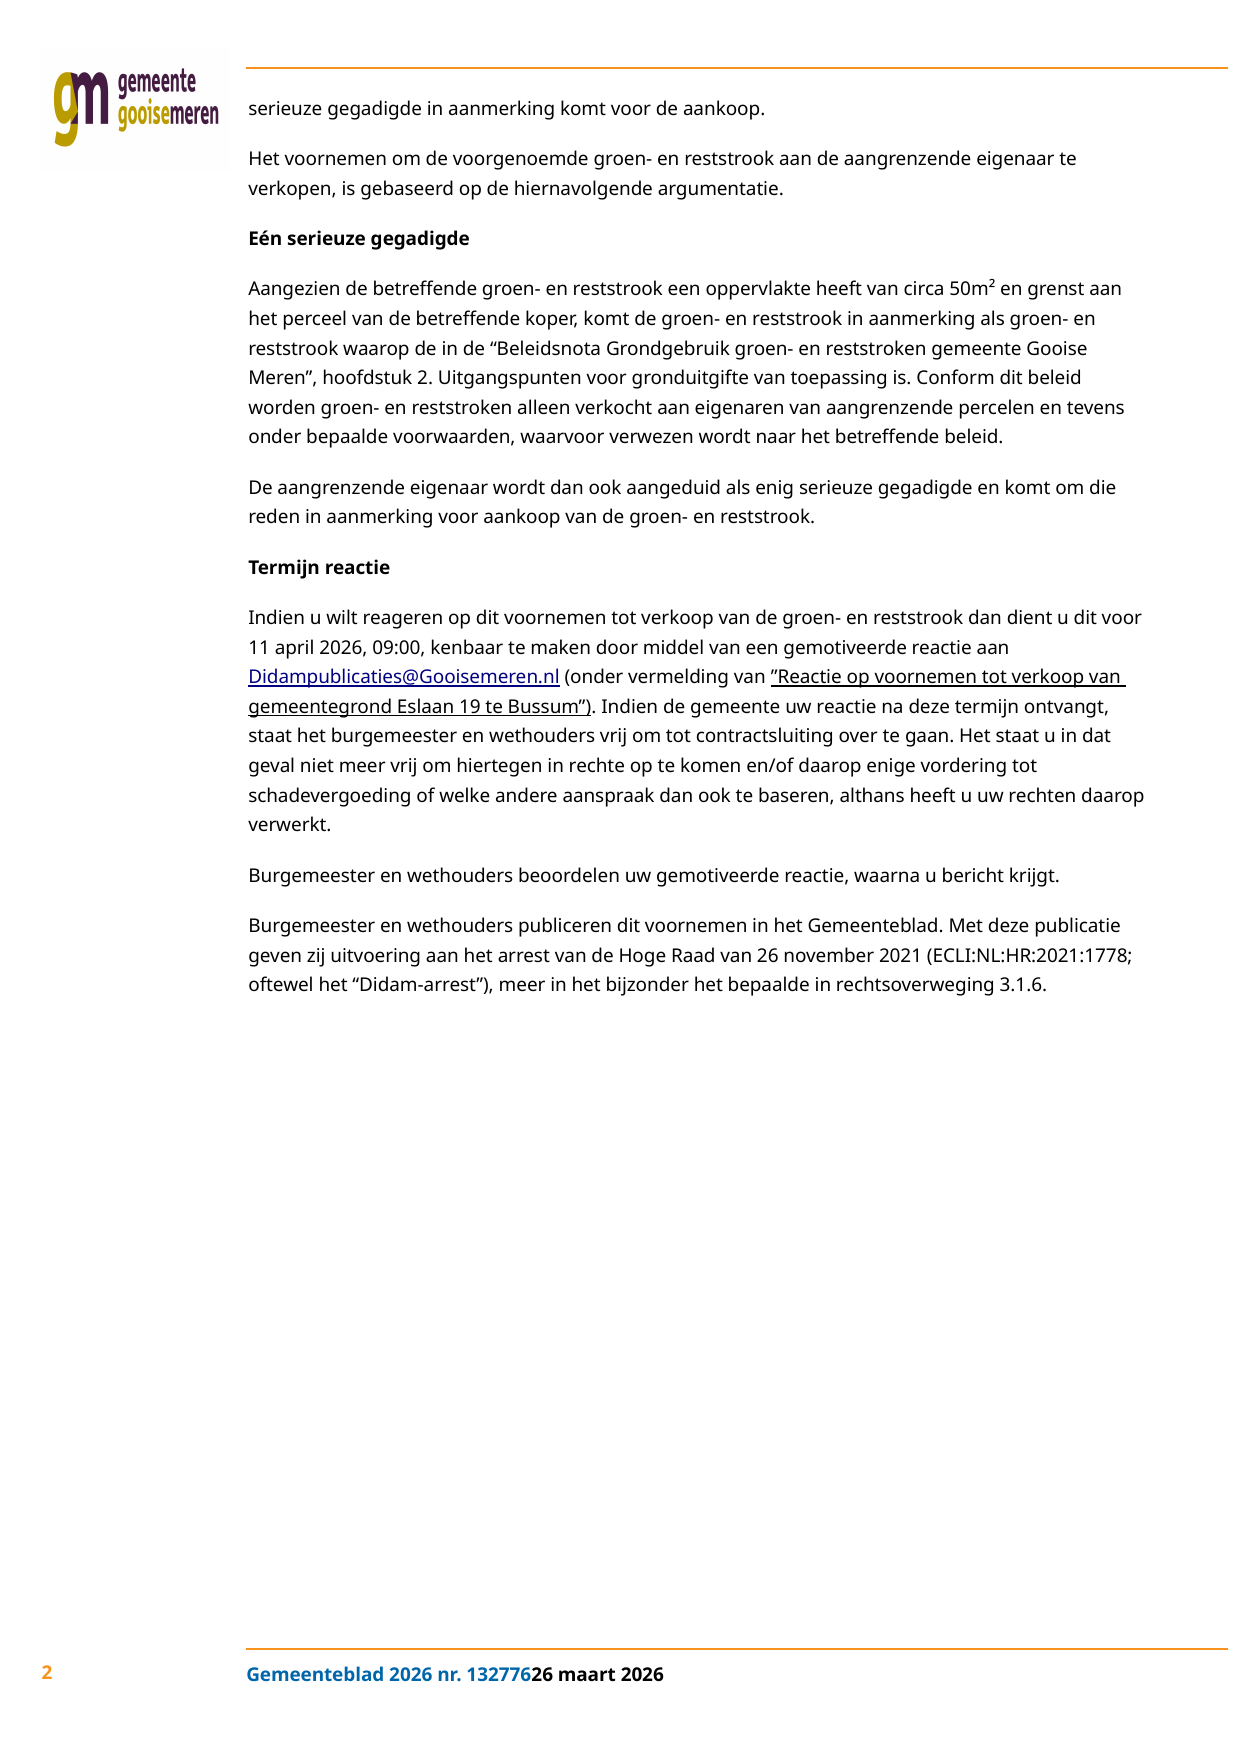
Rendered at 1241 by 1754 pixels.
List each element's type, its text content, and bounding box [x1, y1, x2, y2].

text Aangezien de betreffende groen- en reststrook een oppervlakte heeft van circa 50m² en grenst aan het perceel van de betreffende koper, komt de groen- en reststrook in aanmerking als groen- en reststrook waarop de in de “Beleidsnota Grondgebruik groen- en reststroken gemeente Gooise Meren”, hoofdstuk 2. Uitgangspunten voor gronduitgifte van toepassing is. Conform dit beleid worden groen- en reststroken alleen verkocht aan eigenaren van aangrenzende percelen en tevens onder bepaalde voorwaarden, waarvoor verwezen wordt naar het betreffende beleid. [248, 276, 1152, 449]
text Termijn reactie [248, 554, 1152, 580]
text Indien u wilt reageren op dit voornemen tot verkoop van de groen- en reststrook dan dient u dit voor 11 april 2026, 09:00, kenbaar te maken door middel van een gemotiveerde reactie aan Didampublicaties@Gooisemeren.nl (onder vermelding van ”Reactie op voornemen tot verkoop van gemeentegrond Eslaan 19 te Bussum”). Indien de gemeente uw reactie na deze termijn ontvangt, staat het burgemeester en wethouders vrij om tot contractsluiting over te gaan. Het staat u in dat geval niet meer vrij om hiertegen in rechte op te komen en/of daarop enige vordering tot schadevergoeding of welke andere aanspraak dan ook te baseren, althans heeft u uw rechten daarop verwerkt. [248, 604, 1152, 837]
text serieuze gegadigde in aanmerking komt voor de aankoop. [248, 95, 1152, 121]
picture [41, 47, 231, 172]
text De aangrenzende eigenaar wordt dan ook aangeduid als enig serieuze gegadigde en komt om die reden in aanmerking voor aankoop van de groen- en reststrook. [248, 474, 1152, 529]
text Burgemeester en wethouders beoordelen uw gemotiveerde reactie, waarna u bericht krijgt. [248, 862, 1152, 888]
text Het voornemen om de voorgenoemde groen- en reststrook aan de aangrenzende eigenaar te verkopen, is gebaseerd op de hiernavolgende argumentatie. [248, 145, 1152, 201]
text Burgemeester en wethouders publiceren dit voornemen in het Gemeenteblad. Met deze publicatie geven zij uitvoering aan het arrest van de Hoge Raad van 26 november 2021 (ECLI:NL:HR:2021:1778; oftewel het “Didam-arrest”), meer in het bijzonder het bepaalde in rechtsoverweging 3.1.6. [248, 912, 1152, 997]
text Eén serieuze gegadigde [248, 225, 1152, 251]
